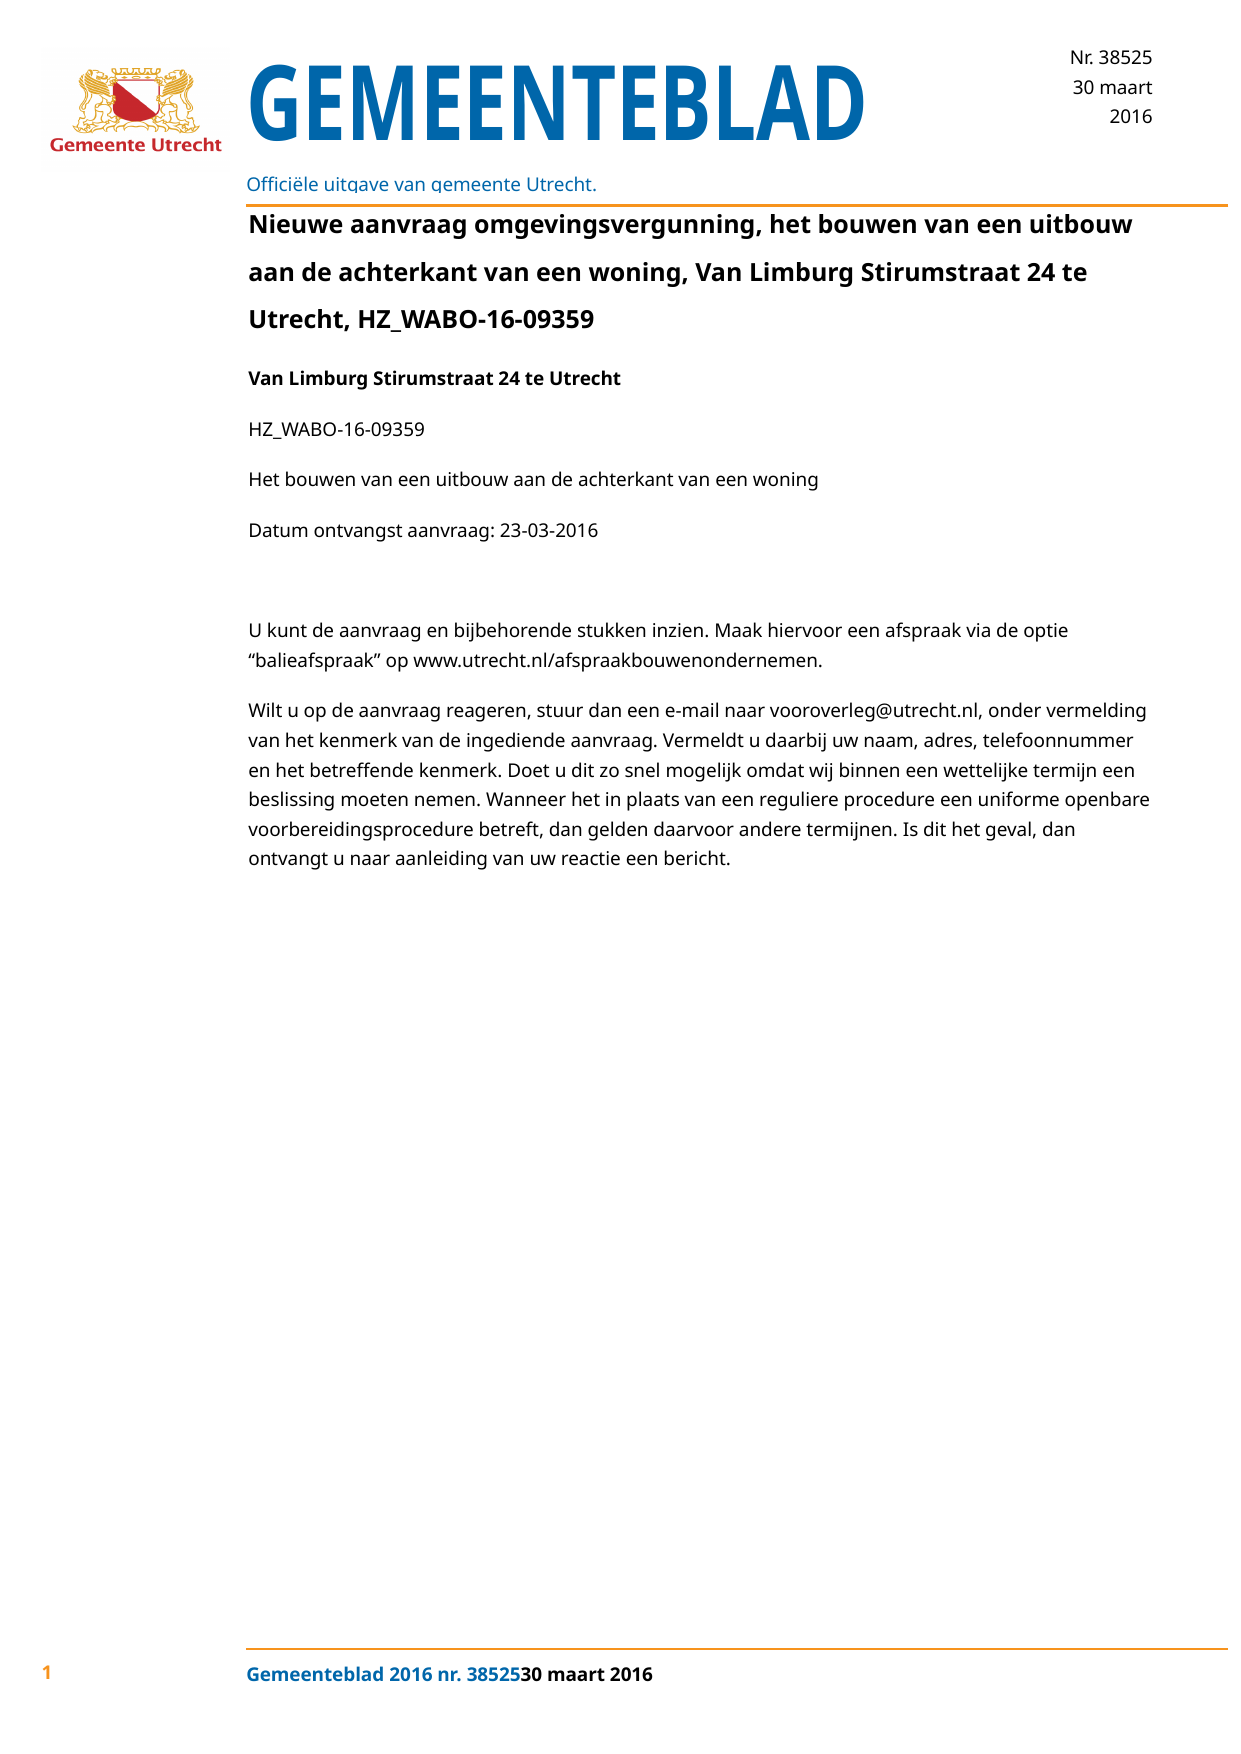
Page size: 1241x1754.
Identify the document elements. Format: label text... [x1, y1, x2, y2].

text Wilt u op de aanvraag reageren, stuur dan een e-mail naar vooroverleg@utrecht.nl, onder vermelding van het kenmerk van de ingediende aanvraag. Vermeldt u daarbij uw naam, adres, telefoonnummer en het betreffende kenmerk. Doet u dit zo snel mogelijk omdat wij binnen een wettelijke termijn een beslissing moeten nemen. Wanneer het in plaats van een reguliere procedure een uniforme openbare voorbereidingsprocedure betreft, dan gelden daarvoor andere termijnen. Is dit het geval, dan ontvangt u naar aanleiding van uw reactie een bericht. [248, 698, 1152, 871]
text Nieuwe aanvraag omgevingsvergunning, het bouwen van een uitbouw aan de achterkant van een woning, Van Limburg Stirumstraat 24 te Utrecht, HZ_WABO-16-09359 [248, 207, 1152, 336]
text Datum ontvangst aanvraag: 23-03-2016 [248, 517, 1152, 542]
text HZ_WABO-16-09359 [248, 416, 1152, 442]
text Het bouwen van een uitbouw aan de achterkant van een woning [248, 466, 1152, 492]
text U kunt de aanvraag en bijbehorende stukken inzien. Maak hiervoor een afspraak via de optie “balieafspraak” op www.utrecht.nl/afspraakbouwenondernemen. [248, 618, 1152, 673]
picture [41, 47, 231, 172]
text Van Limburg Stirumstraat 24 te Utrecht [248, 366, 1152, 391]
